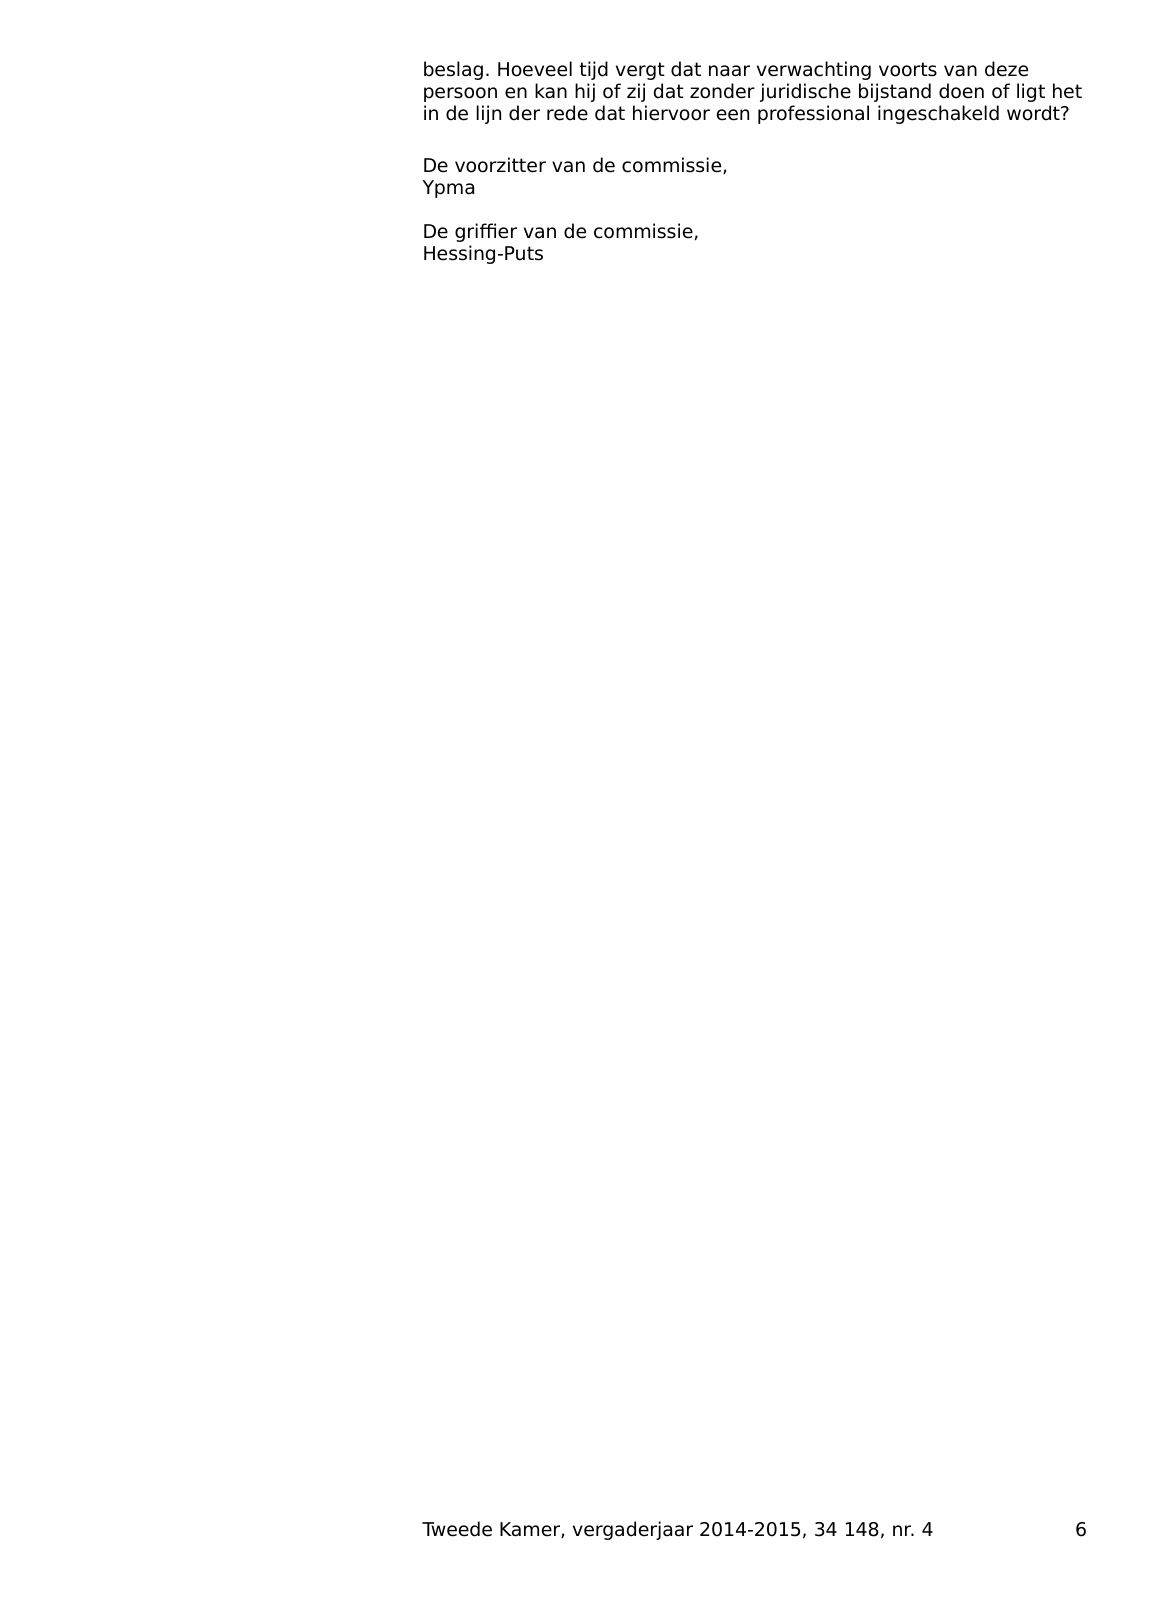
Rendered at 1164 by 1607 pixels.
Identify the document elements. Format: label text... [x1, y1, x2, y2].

text beslag. Hoeveel tijd vergt dat naar verwachting voorts van deze persoon en kan hij of zij dat zonder juridische bijstand doen of ligt het in de lijn der rede dat hiervoor een professional ingeschakeld wordt? [422, 59, 1087, 125]
text De voorzitter van de commissie, Ypma [422, 155, 1087, 199]
text De griffier van de commissie, Hessing-Puts [422, 221, 1087, 265]
